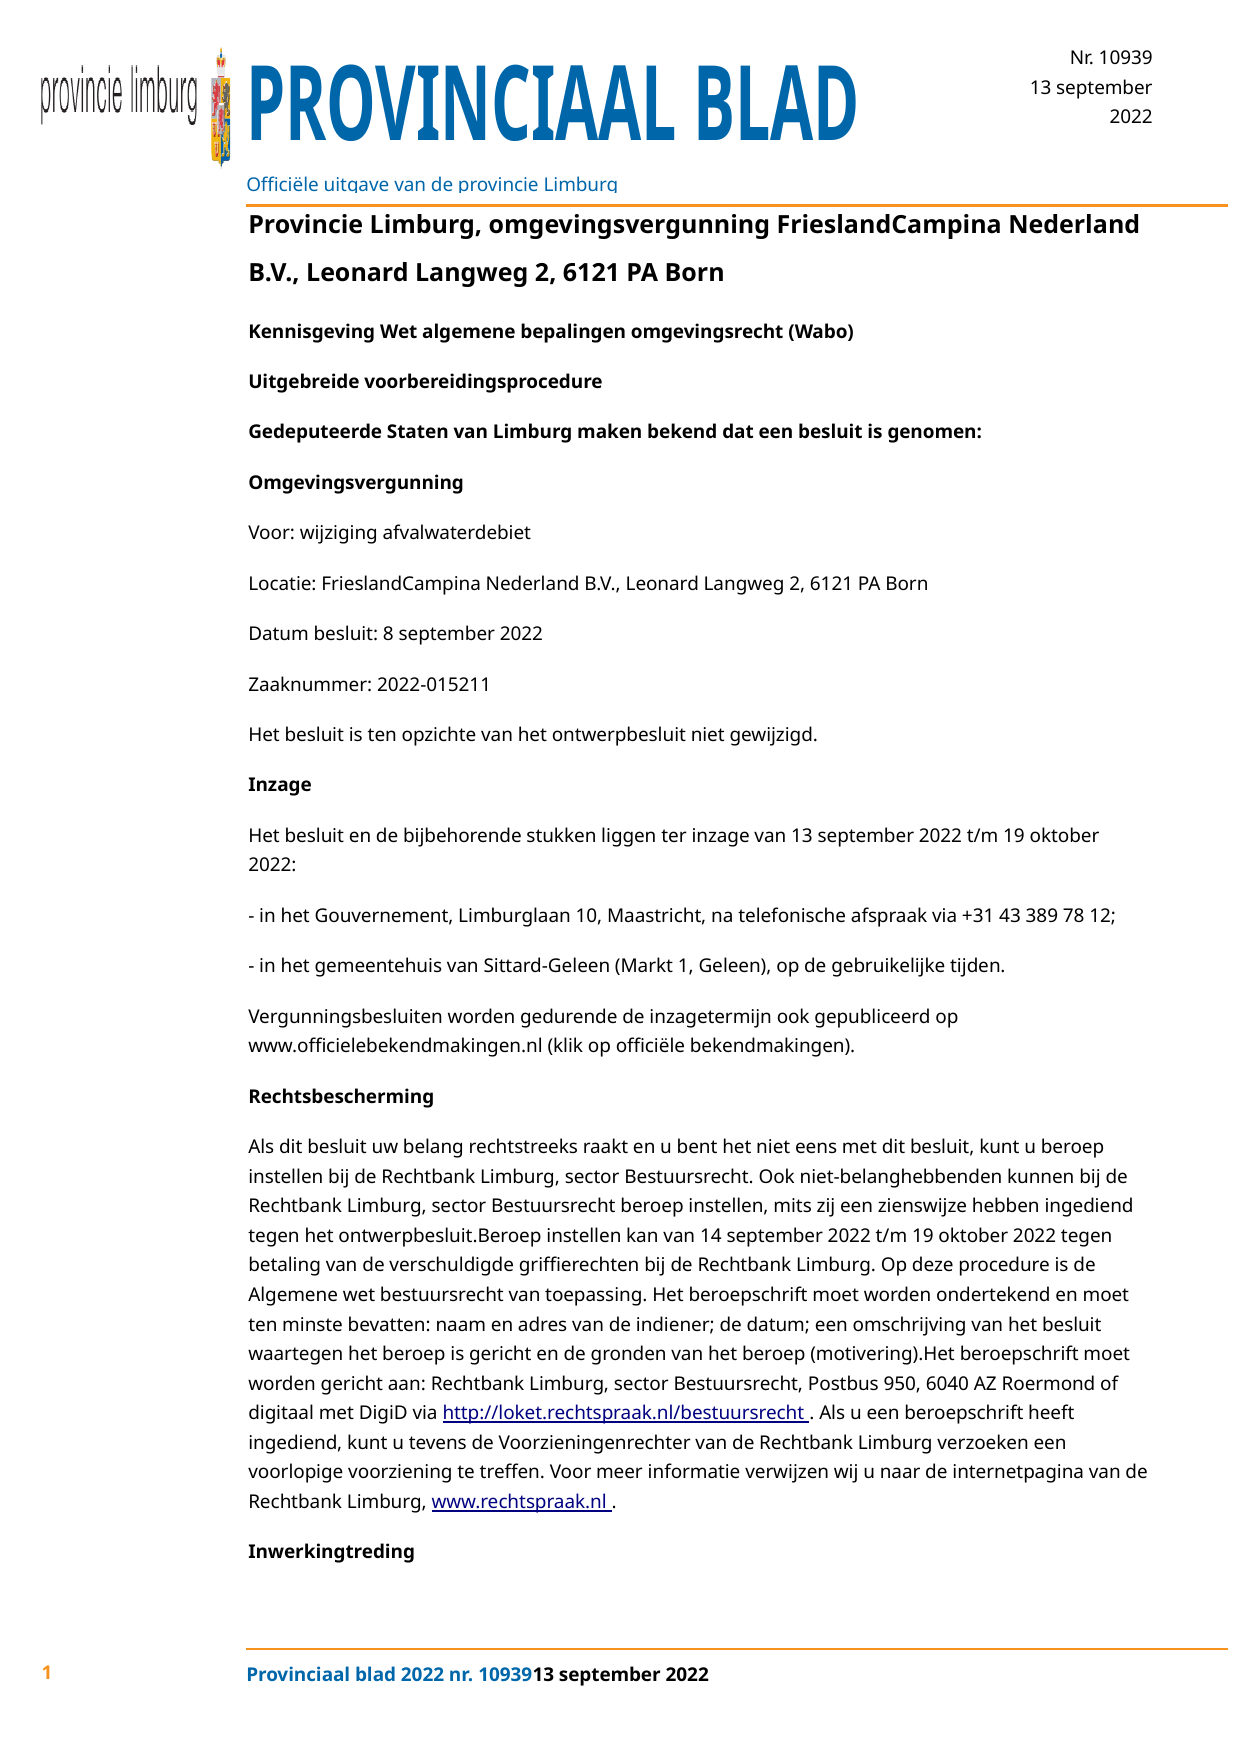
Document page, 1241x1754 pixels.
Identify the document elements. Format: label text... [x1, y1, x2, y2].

text Datum besluit: 8 september 2022 [248, 620, 1152, 646]
text Het besluit en de bijbehorende stukken liggen ter inzage van 13 september 2022 t/m 19 oktober 2022: [248, 822, 1152, 877]
text Locatie: FrieslandCampina Nederland B.V., Leonard Langweg 2, 6121 PA Born [248, 570, 1152, 596]
text Kennisgeving Wet algemene bepalingen omgevingsrecht (Wabo) [248, 318, 1152, 344]
text Provincie Limburg, omgevingsvergunning FrieslandCampina Nederland B.V., Leonard Langweg 2, 6121 PA Born [248, 207, 1152, 288]
text - in het Gouvernement, Limburglaan 10, Maastricht, na telefonische afspraak via +31 43 389 78 12; [248, 902, 1152, 928]
text Rechtsbescherming [248, 1083, 1152, 1109]
text Gedeputeerde Staten van Limburg maken bekend dat een besluit is genomen: [248, 419, 1152, 444]
text Zaaknummer: 2022-015211 [248, 671, 1152, 697]
text Omgevingsvergunning [248, 469, 1152, 495]
text Als dit besluit uw belang rechtstreeks raakt en u bent het niet eens met dit besluit, kunt u beroep instellen bij de Rechtbank Limburg, sector Bestuursrecht. Ook niet-belanghebbenden kunnen bij de Rechtbank Limburg, sector Bestuursrecht beroep instellen, mits zij een zienswijze hebben ingediend tegen het ontwerpbesluit.Beroep instellen kan van 14 september 2022 t/m 19 oktober 2022 tegen betaling van de verschuldigde griffierechten bij de Rechtbank Limburg. Op deze procedure is de Algemene wet bestuursrecht van toepassing. Het beroepschrift moet worden ondertekend en moet ten minste bevatten: naam en adres van de indiener; de datum; een omschrijving van het besluit waartegen het beroep is gericht en de gronden van het beroep (motivering).Het beroepschrift moet worden gericht aan: Rechtbank Limburg, sector Bestuursrecht, Postbus 950, 6040 AZ Roermond of digitaal met DigiD via http://loket.rechtspraak.nl/bestuursrecht . Als u een beroepschrift heeft ingediend, kunt u tevens de Voorzieningenrechter van de Rechtbank Limburg verzoeken een voorlopige voorziening te treffen. Voor meer informatie verwijzen wij u naar de internetpagina van de Rechtbank Limburg, www.rechtspraak.nl . [248, 1133, 1152, 1514]
text Voor: wijziging afvalwaterdebiet [248, 519, 1152, 545]
text Inzage [248, 772, 1152, 797]
text Inwerkingtreding [248, 1539, 1152, 1564]
text Vergunningsbesluiten worden gedurende de inzagetermijn ook gepubliceerd op www.officielebekendmakingen.nl (klik op officiële bekendmakingen). [248, 1003, 1152, 1058]
text - in het gemeentehuis van Sittard-Geleen (Markt 1, Geleen), op de gebruikelijke tijden. [248, 952, 1152, 978]
text Het besluit is ten opzichte van het ontwerpbesluit niet gewijzigd. [248, 721, 1152, 747]
text Uitgebreide voorbereidingsprocedure [248, 368, 1152, 394]
picture [41, 47, 231, 172]
